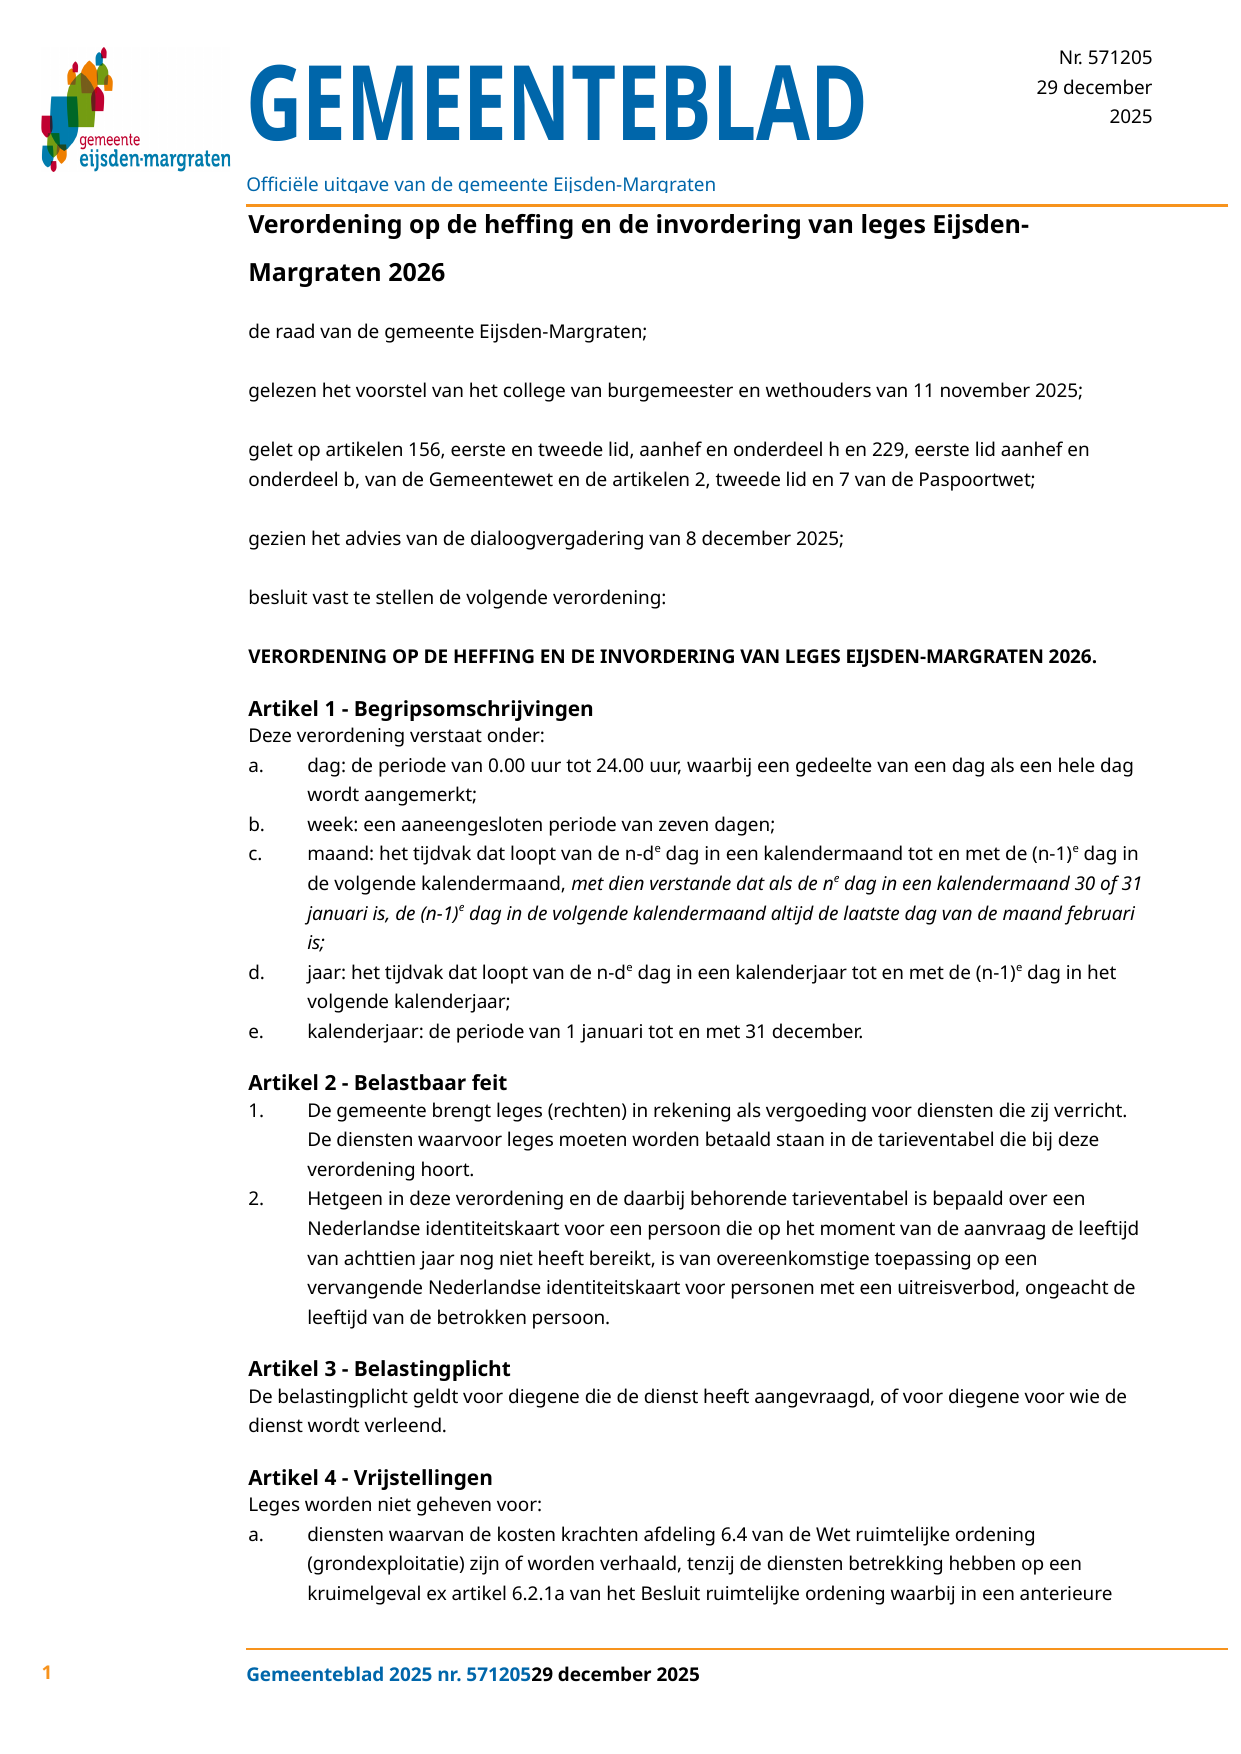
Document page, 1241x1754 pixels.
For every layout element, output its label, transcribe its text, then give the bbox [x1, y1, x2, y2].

list Hetgeen in deze verordening en de daarbij behorende tarieventabel is bepaald over een Nederlandse identiteitskaart voor een persoon die op het moment van de aanvraag de leeftijd van achttien jaar nog niet heeft bereikt, is van overeenkomstige toepassing op een vervangende Nederlandse identiteitskaart voor personen met een uitreisverbod, ongeacht de leeftijd van de betrokken persoon. [248, 1186, 1152, 1330]
list jaar: het tijdvak dat loopt van de n-de dag in een kalenderjaar tot en met de (n-1)e dag in het volgende kalenderjaar; [248, 959, 1152, 1014]
text gelezen het voorstel van het college van burgemeester en wethouders van 11 november 2025; [248, 377, 1152, 403]
text Verordening op de heffing en de invordering van leges Eijsden-Margraten 2026 [248, 207, 1152, 288]
list kalenderjaar: de periode van 1 januari tot en met 31 december. [248, 1018, 1152, 1044]
text gezien het advies van de dialoogvergadering van 8 december 2025; [248, 525, 1152, 551]
text Leges worden niet geheven voor: [248, 1491, 1152, 1517]
text Artikel 4 - Vrijstellingen [248, 1463, 1152, 1491]
list week: een aaneengesloten periode van zeven dagen; [248, 811, 1152, 837]
picture [41, 47, 231, 172]
text besluit vast te stellen de volgende verordening: [248, 584, 1152, 610]
text gelet op artikelen 156, eerste en tweede lid, aanhef en onderdeel h en 229, eerste lid aanhef en onderdeel b, van de Gemeentewet en de artikelen 2, tweede lid en 7 van de Paspoortwet; [248, 436, 1152, 492]
list diensten waarvan de kosten krachten afdeling 6.4 van de Wet ruimtelijke ordening (grondexploitatie) zijn of worden verhaald, tenzij de diensten betrekking hebben op een kruimelgeval ex artikel 6.2.1a van het Besluit ruimtelijke ordening waarbij in een anterieure [248, 1521, 1152, 1606]
text De belastingplicht geldt voor diegene die de dienst heeft aangevraagd, of voor diegene voor wie de dienst wordt verleend. [248, 1383, 1152, 1438]
list De gemeente brengt leges (rechten) in rekening als vergoeding voor diensten die zij verricht. De diensten waarvoor leges moeten worden betaald staan in de tarieventabel die bij deze verordening hoort. [248, 1097, 1152, 1182]
text de raad van de gemeente Eijsden-Margraten; [248, 318, 1152, 344]
list dag: de periode van 0.00 uur tot 24.00 uur, waarbij een gedeelte van een dag als een hele dag wordt aangemerkt; [248, 752, 1152, 807]
text VERORDENING OP DE HEFFING EN DE INVORDERING VAN LEGES EIJSDEN-MARGRATEN 2026. [248, 643, 1152, 669]
text Deze verordening verstaat onder: [248, 722, 1152, 748]
list maand: het tijdvak dat loopt van de n-de dag in een kalendermaand tot en met de (n-1)e dag in de volgende kalendermaand, met dien verstande dat als de ne dag in een kalendermaand 30 of 31 januari is, de (n-1)e dag in de volgende kalendermaand altijd de laatste dag van de maand februari is; [248, 841, 1152, 955]
text Artikel 3 - Belastingplicht [248, 1354, 1152, 1383]
text Artikel 1 - Begripsomschrijvingen [248, 694, 1152, 722]
text Artikel 2 - Belastbaar feit [248, 1068, 1152, 1097]
